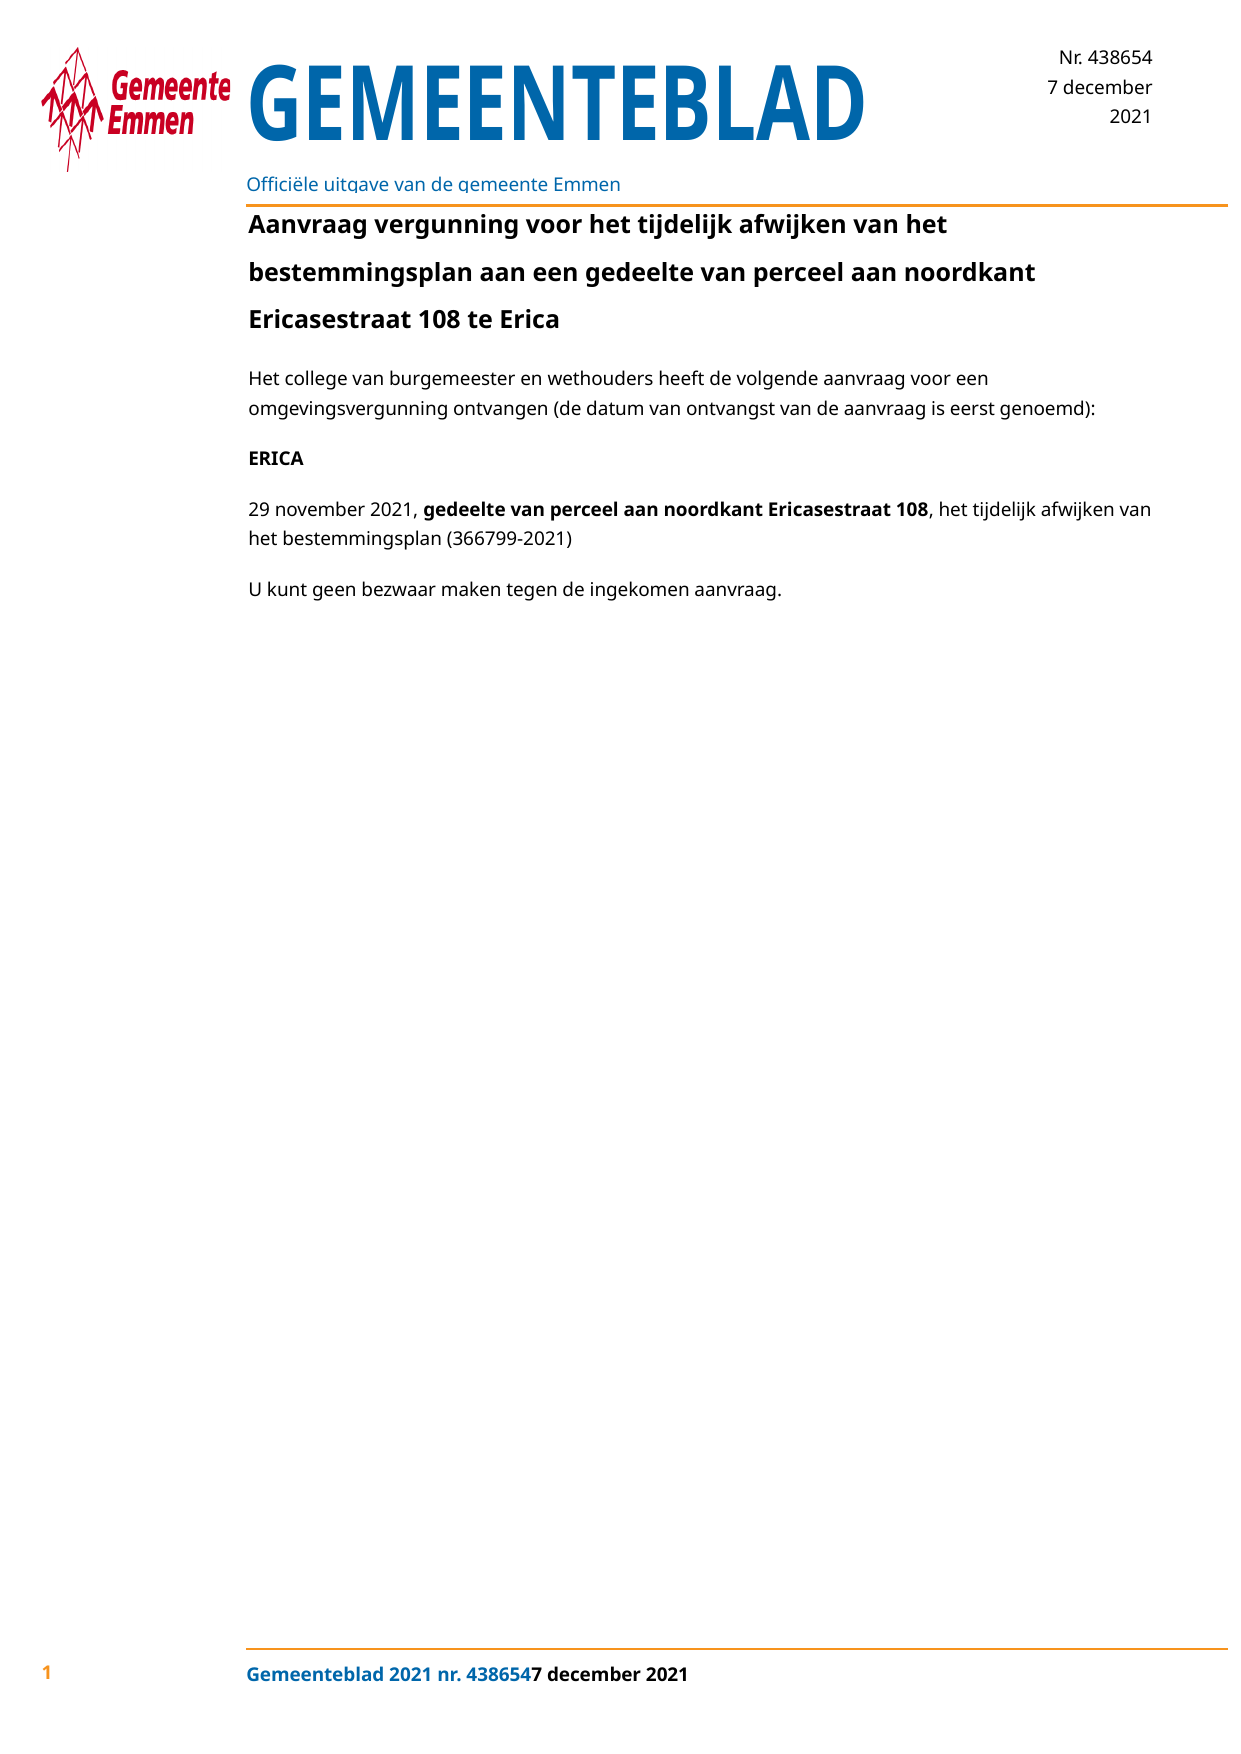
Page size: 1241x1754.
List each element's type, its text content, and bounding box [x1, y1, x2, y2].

text 29 november 2021, gedeelte van perceel aan noordkant Ericasestraat 108, het tijdelijk afwijken van het bestemmingsplan (366799-2021) [248, 496, 1152, 551]
text U kunt geen bezwaar maken tegen de ingekomen aanvraag. [248, 576, 1152, 602]
picture [41, 47, 231, 172]
text Het college van burgemeester en wethouders heeft de volgende aanvraag voor een omgevingsvergunning ontvangen (de datum van ontvangst van de aanvraag is eerst genoemd): [248, 366, 1152, 421]
text ERICA [248, 446, 1152, 471]
text Aanvraag vergunning voor het tijdelijk afwijken van het bestemmingsplan aan een gedeelte van perceel aan noordkant Ericasestraat 108 te Erica [248, 207, 1152, 336]
